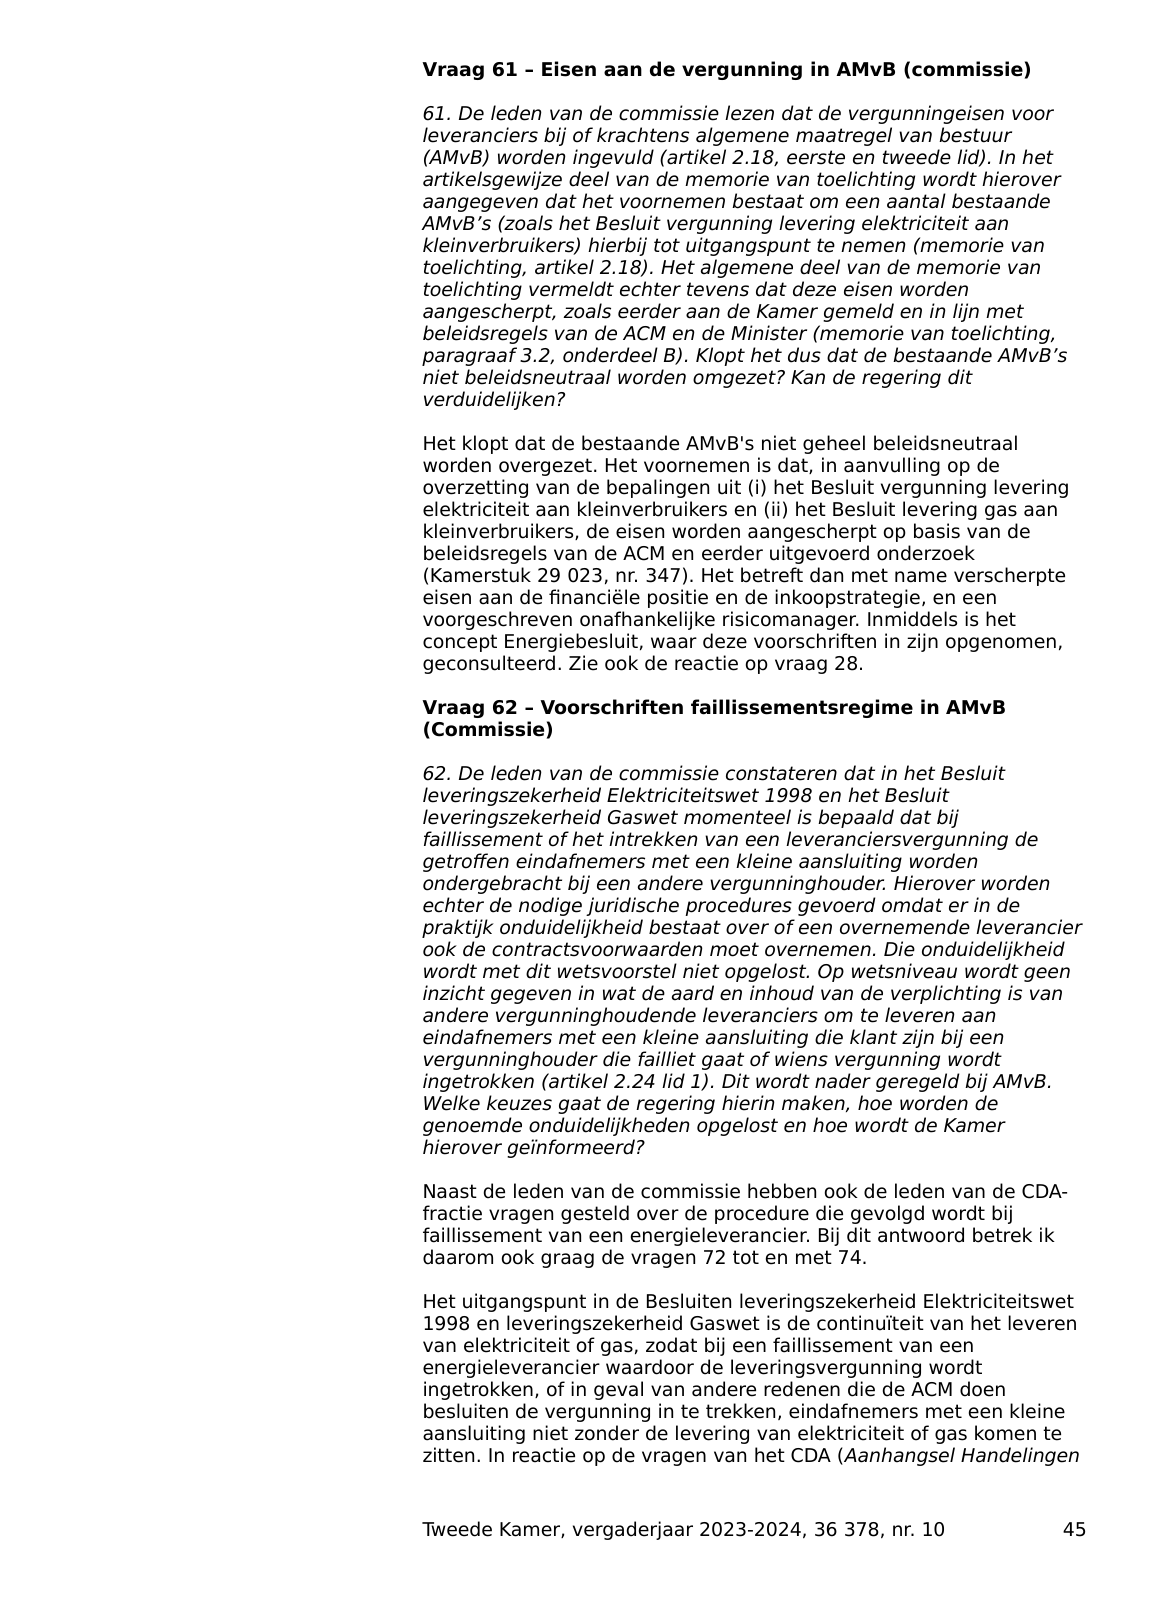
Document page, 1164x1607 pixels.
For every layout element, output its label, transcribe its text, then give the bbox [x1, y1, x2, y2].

text Het klopt dat de bestaande AMvB's niet geheel beleidsneutraal worden overgezet. Het voornemen is dat, in aanvulling op de overzetting van de bepalingen uit (i) het Besluit vergunning levering elektriciteit aan kleinverbruikers en (ii) het Besluit levering gas aan kleinverbruikers, de eisen worden aangescherpt op basis van de beleidsregels van de ACM en eerder uitgevoerd onderzoek (Kamerstuk 29 023, nr. 347). Het betreft dan met name verscherpte eisen aan de financiële positie en de inkoopstrategie, en een voorgeschreven onafhankelijke risicomanager. Inmiddels is het concept Energiebesluit, waar deze voorschriften in zijn opgenomen, geconsulteerd. Zie ook de reactie op vraag 28. [422, 433, 1087, 675]
subtitle Vraag 62 – Voorschriften faillissementsregime in AMvB (Commissie) [422, 697, 1087, 741]
subtitle Vraag 61 – Eisen aan de vergunning in AMvB (commissie) [422, 59, 1087, 81]
text Het uitgangspunt in de Besluiten leveringszekerheid Elektriciteitswet 1998 en leveringszekerheid Gaswet is de continuïteit van het leveren van elektriciteit of gas, zodat bij een faillissement van een energieleverancier waardoor de leveringsvergunning wordt ingetrokken, of in geval van andere redenen die de ACM doen besluiten de vergunning in te trekken, eindafnemers met een kleine aansluiting niet zonder de levering van elektriciteit of gas komen te zitten. In reactie op de vragen van het CDA (Aanhangsel Handelingen [422, 1291, 1087, 1467]
subtitle 61. De leden van de commissie lezen dat de vergunningeisen voor leveranciers bij of krachtens algemene maatregel van bestuur (AMvB) worden ingevuld (artikel 2.18, eerste en tweede lid). In het artikelsgewijze deel van de memorie van toelichting wordt hierover aangegeven dat het voornemen bestaat om een aantal bestaande AMvB’s (zoals het Besluit vergunning levering elektriciteit aan kleinverbruikers) hierbij tot uitgangspunt te nemen (memorie van toelichting, artikel 2.18). Het algemene deel van de memorie van toelichting vermeldt echter tevens dat deze eisen worden aangescherpt, zoals eerder aan de Kamer gemeld en in lijn met beleidsregels van de ACM en de Minister (memorie van toelichting, paragraaf 3.2, onderdeel B). Klopt het dus dat de bestaande AMvB’s niet beleidsneutraal worden omgezet? Kan de regering dit verduidelijken? [422, 103, 1087, 411]
subtitle 62. De leden van de commissie constateren dat in het Besluit leveringszekerheid Elektriciteitswet 1998 en het Besluit leveringszekerheid Gaswet momenteel is bepaald dat bij faillissement of het intrekken van een leveranciersvergunning de getroffen eindafnemers met een kleine aansluiting worden ondergebracht bij een andere vergunninghouder. Hierover worden echter de nodige juridische procedures gevoerd omdat er in de praktijk onduidelijkheid bestaat over of een overnemende leverancier ook de contractsvoorwaarden moet overnemen. Die onduidelijkheid wordt met dit wetsvoorstel niet opgelost. Op wetsniveau wordt geen inzicht gegeven in wat de aard en inhoud van de verplichting is van andere vergunninghoudende leveranciers om te leveren aan eindafnemers met een kleine aansluiting die klant zijn bij een vergunninghouder die failliet gaat of wiens vergunning wordt ingetrokken (artikel 2.24 lid 1). Dit wordt nader geregeld bij AMvB. Welke keuzes gaat de regering hierin maken, hoe worden de genoemde onduidelijkheden opgelost en hoe wordt de Kamer hierover geïnformeerd? [422, 763, 1087, 1159]
text Naast de leden van de commissie hebben ook de leden van de CDA-fractie vragen gesteld over de procedure die gevolgd wordt bij faillissement van een energieleverancier. Bij dit antwoord betrek ik daarom ook graag de vragen 72 tot en met 74. [422, 1181, 1087, 1269]
